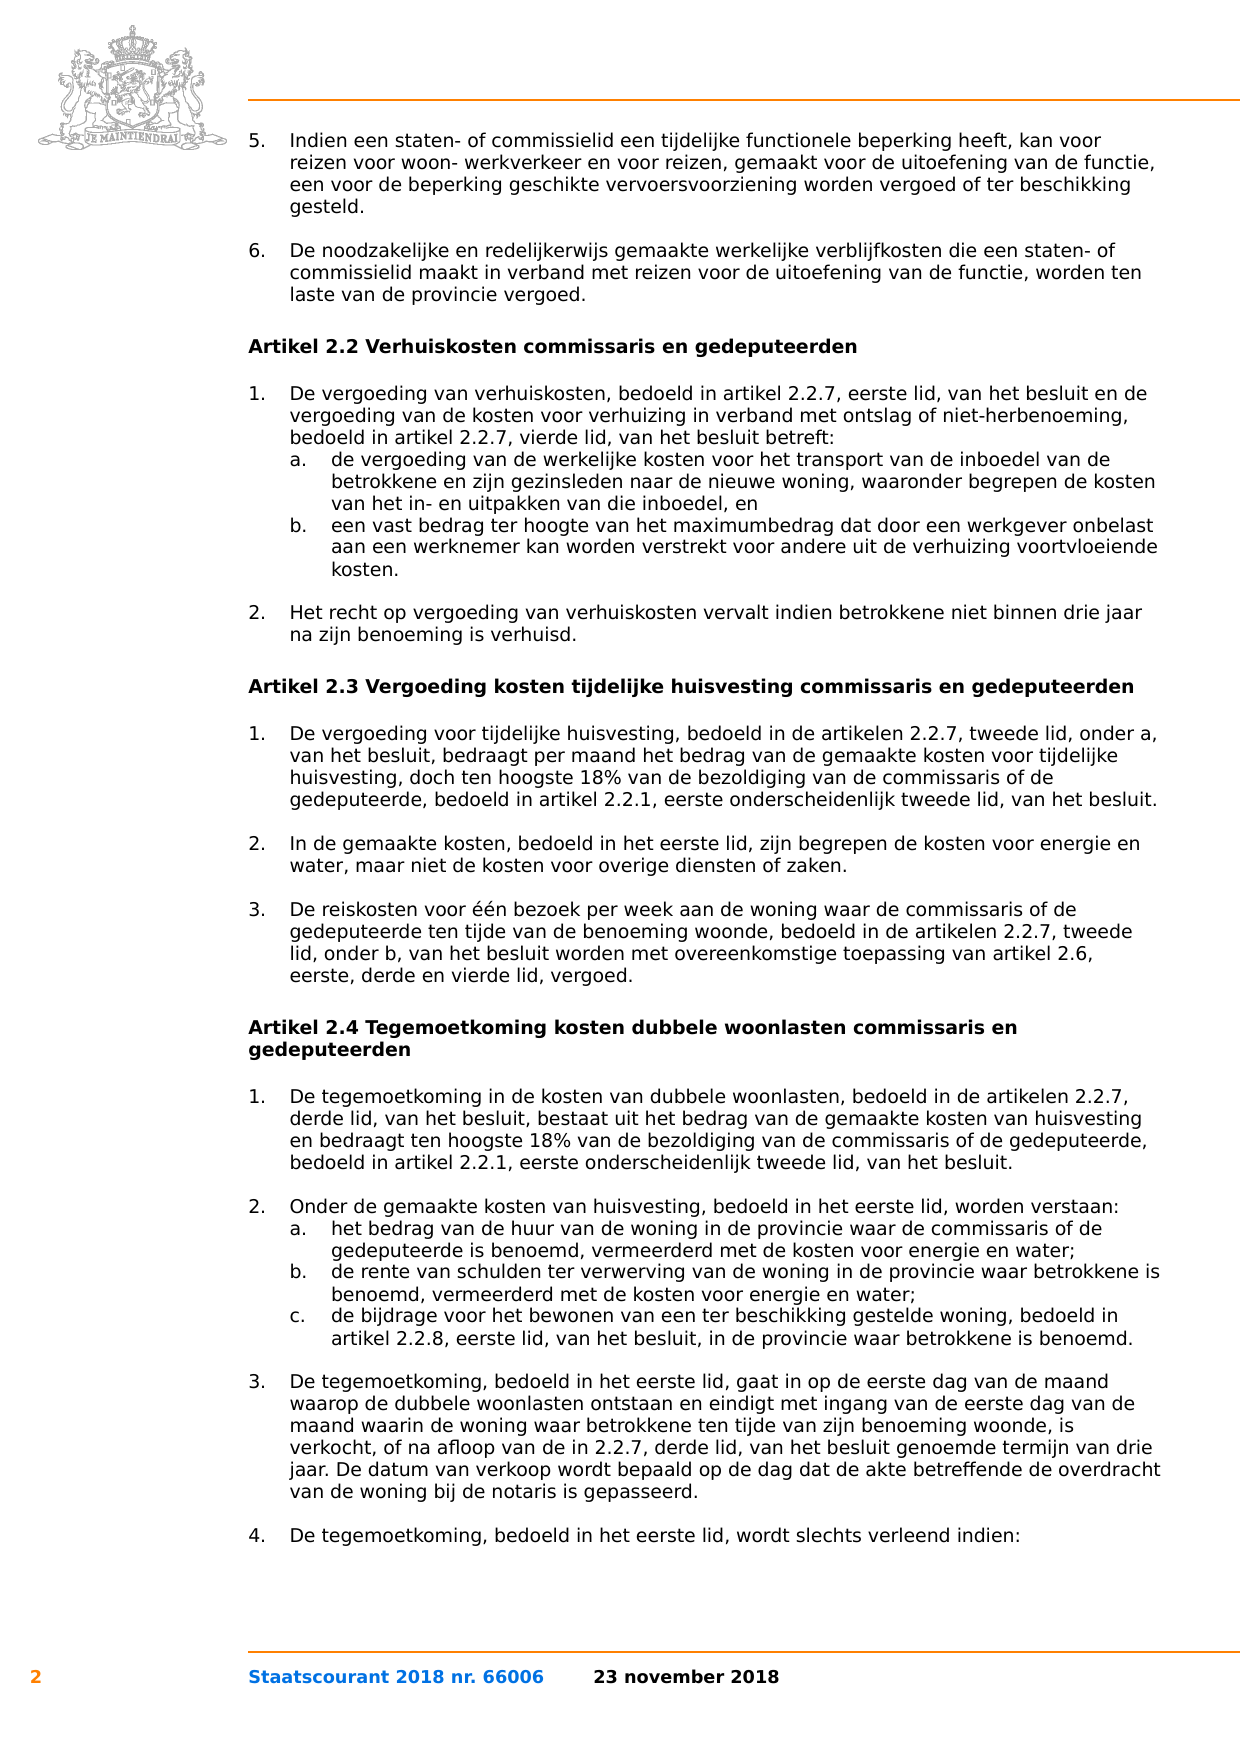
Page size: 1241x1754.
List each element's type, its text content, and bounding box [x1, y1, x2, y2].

text 2. In de gemaakte kosten, bedoeld in het eerste lid, zijn begrepen de kosten voor energie en water, maar niet de kosten voor overige diensten of zaken. [248, 833, 1163, 877]
text 4. De tegemoetkoming, bedoeld in het eerste lid, wordt slechts verleend indien: [248, 1525, 1163, 1547]
text 1. De vergoeding van verhuiskosten, bedoeld in artikel 2.2.7, eerste lid, van het besluit en de vergoeding van de kosten voor verhuizing in verband met ontslag of niet-herbenoeming, bedoeld in artikel 2.2.7, vierde lid, van het besluit betreft: [248, 383, 1163, 448]
text b. de rente van schulden ter verwerving van de woning in de provincie waar betrokkene is benoemd, vermeerderd met de kosten voor energie en water; [289, 1261, 1163, 1305]
text b. een vast bedrag ter hoogte van het maximumbedrag dat door een werkgever onbelast aan een werknemer kan worden verstrekt voor andere uit de verhuizing voortvloeiende kosten. [289, 514, 1163, 580]
subtitle Artikel 2.4 Tegemoetkoming kosten dubbele woonlasten commissaris en gedeputeerden [248, 1017, 1163, 1061]
subtitle Artikel 2.2 Verhuiskosten commissaris en gedeputeerden [248, 336, 1163, 358]
text 2. Het recht op vergoeding van verhuiskosten vervalt indien betrokkene niet binnen drie jaar na zijn benoeming is verhuisd. [248, 602, 1163, 646]
text a. de vergoeding van de werkelijke kosten voor het transport van de inboedel van de betrokkene en zijn gezinsleden naar de nieuwe woning, waaronder begrepen de kosten van het in- en uitpakken van die inboedel, en [289, 448, 1163, 514]
text 1. De tegemoetkoming in de kosten van dubbele woonlasten, bedoeld in de artikelen 2.2.7, derde lid, van het besluit, bestaat uit het bedrag van de gemaakte kosten van huisvesting en bedraagt ten hoogste 18% van de bezoldiging van de commissaris of de gedeputeerde, bedoeld in artikel 2.2.1, eerste onderscheidenlijk tweede lid, van het besluit. [248, 1086, 1163, 1174]
text 6. De noodzakelijke en redelijkerwijs gemaakte werkelijke verblijfkosten die een staten- of commissielid maakt in verband met reizen voor de uitoefening van de functie, worden ten laste van de provincie vergoed. [248, 240, 1163, 306]
text 3. De reiskosten voor één bezoek per week aan de woning waar de commissaris of de gedeputeerde ten tijde van de benoeming woonde, bedoeld in de artikelen 2.2.7, tweede lid, onder b, van het besluit worden met overeenkomstige toepassing van artikel 2.6, eerste, derde en vierde lid, vergoed. [248, 899, 1163, 987]
picture [38, 25, 227, 150]
text 5. Indien een staten- of commissielid een tijdelijke functionele beperking heeft, kan voor reizen voor woon- werkverkeer en voor reizen, gemaakt voor de uitoefening van de functie, een voor de beperking geschikte vervoersvoorziening worden vergoed of ter beschikking gesteld. [248, 130, 1163, 218]
text c. de bijdrage voor het bewonen van een ter beschikking gestelde woning, bedoeld in artikel 2.2.8, eerste lid, van het besluit, in de provincie waar betrokkene is benoemd. [289, 1305, 1163, 1349]
text 2. Onder de gemaakte kosten van huisvesting, bedoeld in het eerste lid, worden verstaan: [248, 1196, 1163, 1217]
text 3. De tegemoetkoming, bedoeld in het eerste lid, gaat in op de eerste dag van de maand waarop de dubbele woonlasten ontstaan en eindigt met ingang van de eerste dag van de maand waarin de woning waar betrokkene ten tijde van zijn benoeming woonde, is verkocht, of na afloop van de in 2.2.7, derde lid, van het besluit genoemde termijn van drie jaar. De datum van verkoop wordt bepaald op de dag dat de akte betreffende de overdracht van de woning bij de notaris is gepasseerd. [248, 1371, 1163, 1503]
text a. het bedrag van de huur van de woning in de provincie waar de commissaris of de gedeputeerde is benoemd, vermeerderd met de kosten voor energie en water; [289, 1217, 1163, 1261]
text 1. De vergoeding voor tijdelijke huisvesting, bedoeld in de artikelen 2.2.7, tweede lid, onder a, van het besluit, bedraagt per maand het bedrag van de gemaakte kosten voor tijdelijke huisvesting, doch ten hoogste 18% van de bezoldiging van de commissaris of de gedeputeerde, bedoeld in artikel 2.2.1, eerste onderscheidenlijk tweede lid, van het besluit. [248, 723, 1163, 811]
subtitle Artikel 2.3 Vergoeding kosten tijdelijke huisvesting commissaris en gedeputeerden [248, 676, 1163, 698]
